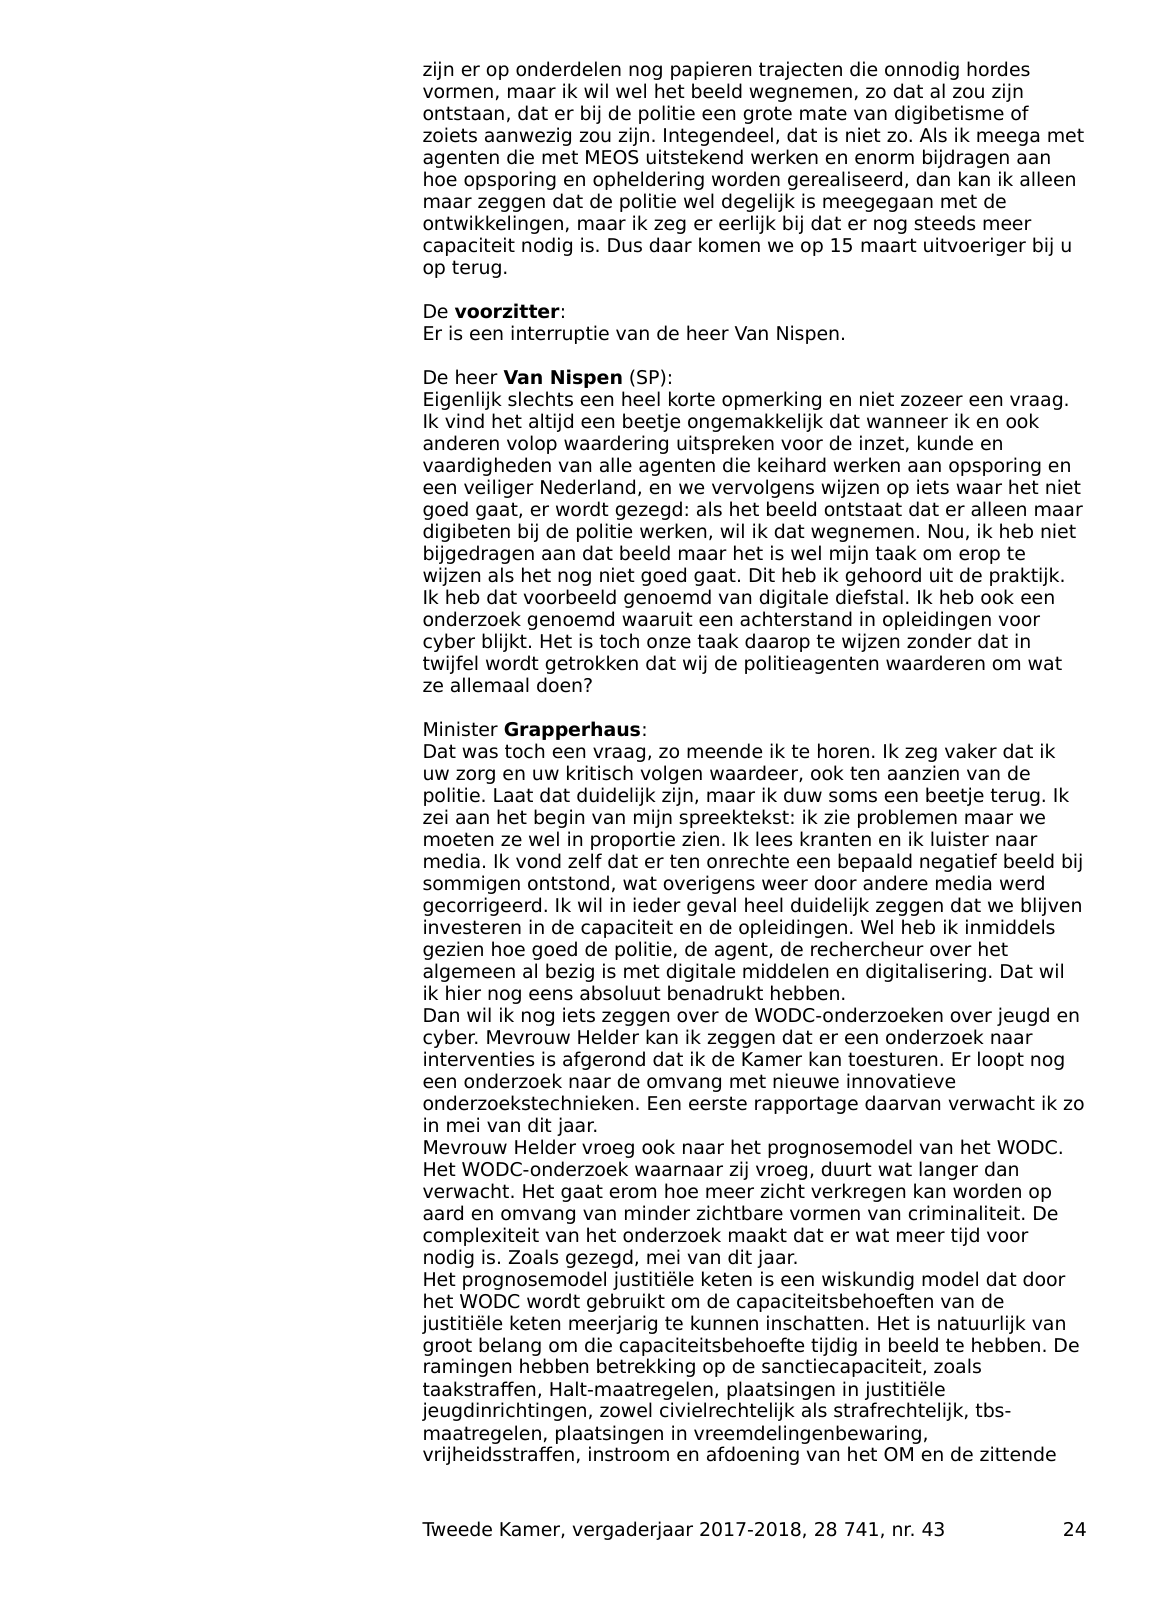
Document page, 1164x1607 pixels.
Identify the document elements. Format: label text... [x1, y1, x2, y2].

text zijn er op onderdelen nog papieren trajecten die onnodig hordes vormen, maar ik wil wel het beeld wegnemen, zo dat al zou zijn ontstaan, dat er bij de politie een grote mate van digibetisme of zoiets aanwezig zou zijn. Integendeel, dat is niet zo. Als ik meega met agenten die met MEOS uitstekend werken en enorm bijdragen aan hoe opsporing en opheldering worden gerealiseerd, dan kan ik alleen maar zeggen dat de politie wel degelijk is meegegaan met de ontwikkelingen, maar ik zeg er eerlijk bij dat er nog steeds meer capaciteit nodig is. Dus daar komen we op 15 maart uitvoeriger bij u op terug. [422, 59, 1087, 279]
text Het prognosemodel justitiële keten is een wiskundig model dat door het WODC wordt gebruikt om de capaciteitsbehoeften van de justitiële keten meerjarig te kunnen inschatten. Het is natuurlijk van groot belang om die capaciteitsbehoefte tijdig in beeld te hebben. De ramingen hebben betrekking op de sanctiecapaciteit, zoals taakstraffen, Halt-maatregelen, plaatsingen in justitiële jeugdinrichtingen, zowel civielrechtelijk als strafrechtelijk, tbs-maatregelen, plaatsingen in vreemdelingenbewaring, vrijheidsstraffen, instroom en afdoening van het OM en de zittende [422, 1268, 1087, 1466]
text Eigenlijk slechts een heel korte opmerking en niet zozeer een vraag. Ik vind het altijd een beetje ongemakkelijk dat wanneer ik en ook anderen volop waardering uitspreken voor de inzet, kunde en vaardigheden van alle agenten die keihard werken aan opsporing en een veiliger Nederland, en we vervolgens wijzen op iets waar het niet goed gaat, er wordt gezegd: als het beeld ontstaat dat er alleen maar digibeten bij de politie werken, wil ik dat wegnemen. Nou, ik heb niet bijgedragen aan dat beeld maar het is wel mijn taak om erop te wijzen als het nog niet goed gaat. Dit heb ik gehoord uit de praktijk. Ik heb dat voorbeeld genoemd van digitale diefstal. Ik heb ook een onderzoek genoemd waaruit een achterstand in opleidingen voor cyber blijkt. Het is toch onze taak daarop te wijzen zonder dat in twijfel wordt getrokken dat wij de politieagenten waarderen om wat ze allemaal doen? [422, 389, 1087, 697]
text Mevrouw Helder vroeg ook naar het prognosemodel van het WODC. Het WODC-onderzoek waarnaar zij vroeg, duurt wat langer dan verwacht. Het gaat erom hoe meer zicht verkregen kan worden op aard en omvang van minder zichtbare vormen van criminaliteit. De complexiteit van het onderzoek maakt dat er wat meer tijd voor nodig is. Zoals gezegd, mei van dit jaar. [422, 1137, 1087, 1268]
text Dat was toch een vraag, zo meende ik te horen. Ik zeg vaker dat ik uw zorg en uw kritisch volgen waardeer, ook ten aanzien van de politie. Laat dat duidelijk zijn, maar ik duw soms een beetje terug. Ik zei aan het begin van mijn spreektekst: ik zie problemen maar we moeten ze wel in proportie zien. Ik lees kranten en ik luister naar media. Ik vond zelf dat er ten onrechte een bepaald negatief beeld bij sommigen ontstond, wat overigens weer door andere media werd gecorrigeerd. Ik wil in ieder geval heel duidelijk zeggen dat we blijven investeren in de capaciteit en de opleidingen. Wel heb ik inmiddels gezien hoe goed de politie, de agent, de rechercheur over het algemeen al bezig is met digitale middelen en digitalisering. Dat wil ik hier nog eens absoluut benadrukt hebben. [422, 741, 1087, 1005]
text Dan wil ik nog iets zeggen over de WODC-onderzoeken over jeugd en cyber. Mevrouw Helder kan ik zeggen dat er een onderzoek naar interventies is afgerond dat ik de Kamer kan toesturen. Er loopt nog een onderzoek naar de omvang met nieuwe innovatieve onderzoekstechnieken. Een eerste rapportage daarvan verwacht ik zo in mei van dit jaar. [422, 1005, 1087, 1137]
text De voorzitter: [422, 301, 1087, 323]
text Minister Grapperhaus: [422, 719, 1087, 741]
text De heer Van Nispen (SP): [422, 367, 1087, 389]
text Er is een interruptie van de heer Van Nispen. [422, 323, 1087, 345]
